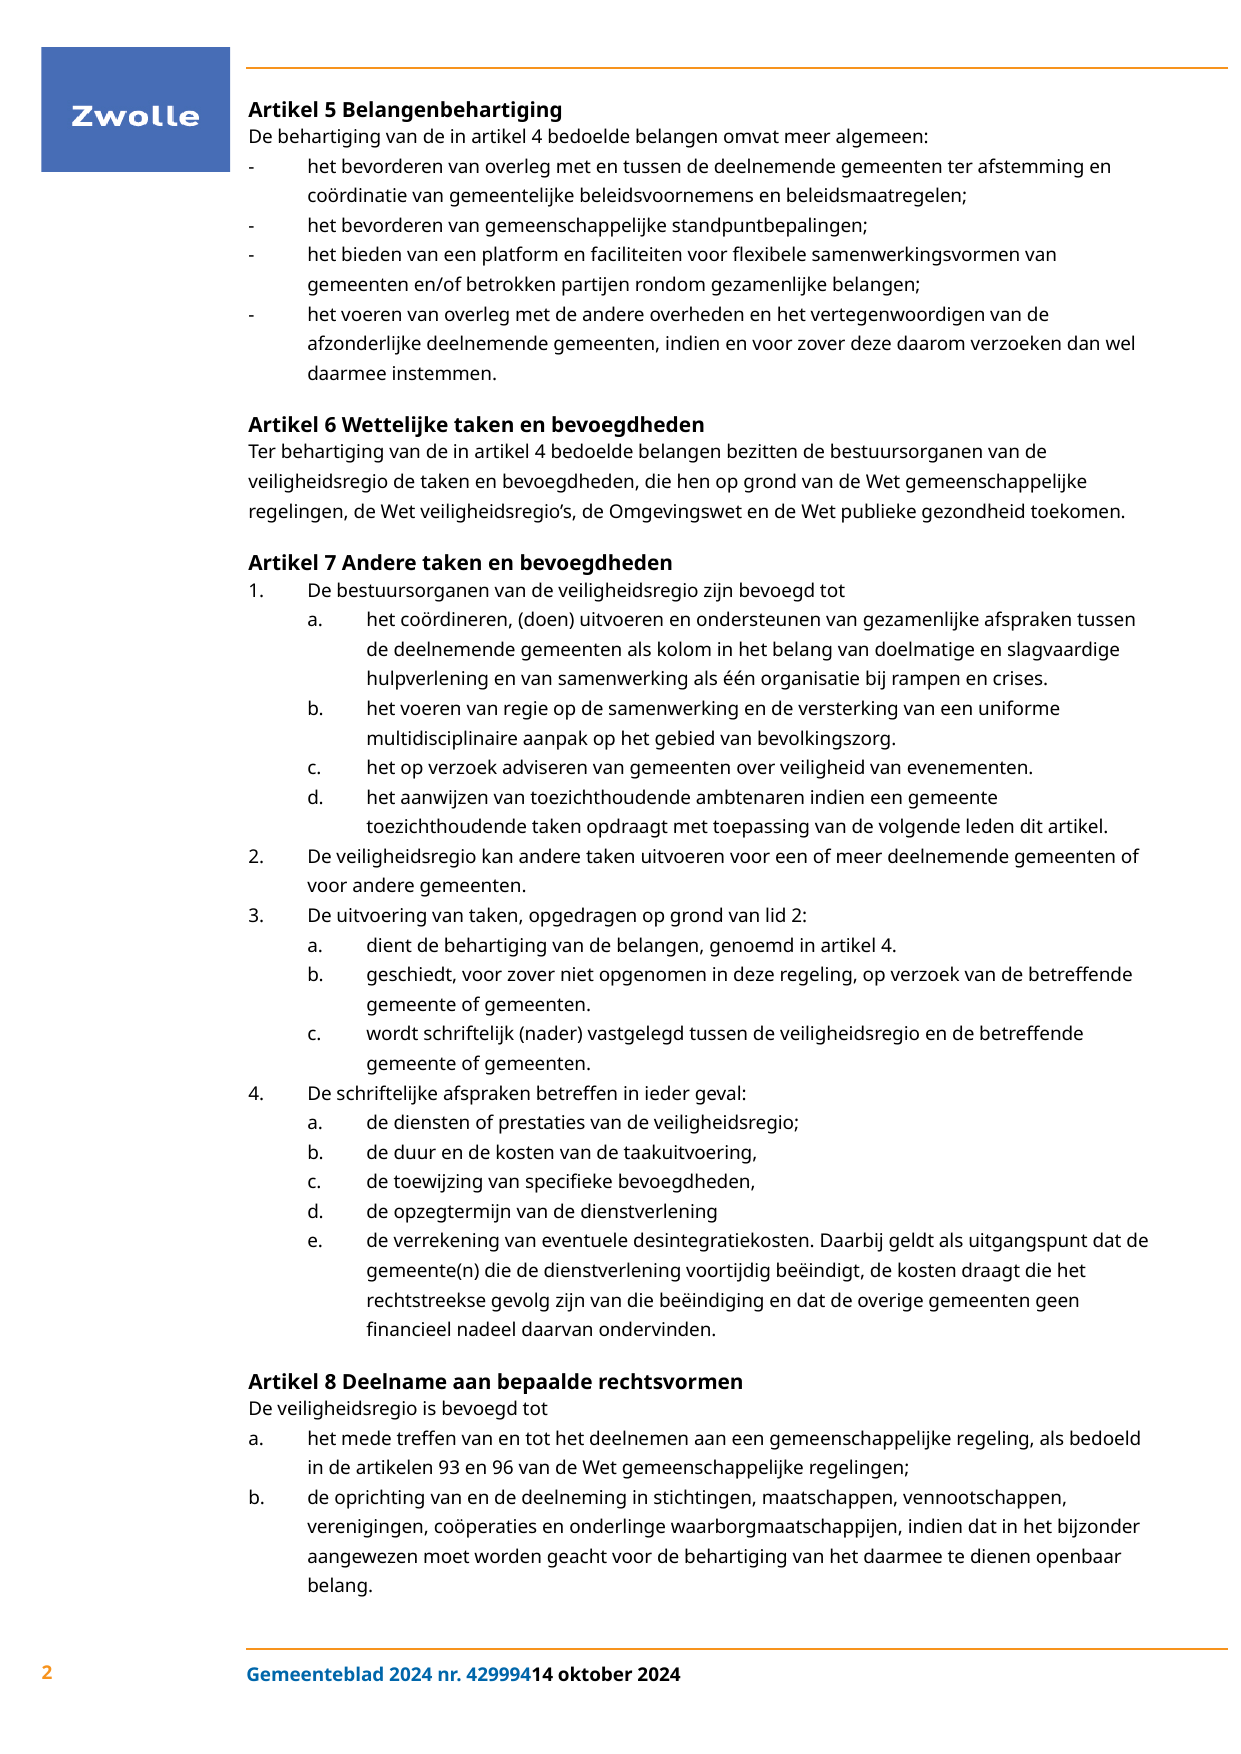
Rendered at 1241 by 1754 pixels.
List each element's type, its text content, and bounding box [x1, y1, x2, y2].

list het aanwijzen van toezichthoudende ambtenaren indien een gemeente toezichthoudende taken opdraagt met toepassing van de volgende leden dit artikel. [307, 784, 1152, 839]
list de oprichting van en de deelneming in stichtingen, maatschappen, vennootschappen, verenigingen, coöperaties en onderlinge waarborgmaatschappijen, indien dat in het bijzonder aangewezen moet worden geacht voor de behartiging van het daarmee te dienen openbaar belang. [248, 1484, 1152, 1598]
list De bestuursorganen van de veiligheidsregio zijn bevoegd tot [248, 577, 1152, 602]
text Artikel 5 Belangenbehartiging [248, 95, 1152, 123]
list de duur en de kosten van de taakuitvoering, [307, 1139, 1152, 1164]
text De behartiging van de in artikel 4 bedoelde belangen omvat meer algemeen: [248, 123, 1152, 149]
list het op verzoek adviseren van gemeenten over veiligheid van evenementen. [307, 754, 1152, 780]
text Artikel 8 Deelname aan bepaalde rechtsvormen [248, 1367, 1152, 1395]
list het coördineren, (doen) uitvoeren en ondersteunen van gezamenlijke afspraken tussen de deelnemende gemeenten als kolom in het belang van doelmatige en slagvaardige hulpverlening en van samenwerking als één organisatie bij rampen en crises. [307, 606, 1152, 691]
list dient de behartiging van de belangen, genoemd in artikel 4. [307, 932, 1152, 957]
picture [41, 47, 231, 172]
list De veiligheidsregio kan andere taken uitvoeren voor een of meer deelnemende gemeenten of voor andere gemeenten. [248, 843, 1152, 898]
list wordt schriftelijk (nader) vastgelegd tussen de veiligheidsregio en de betreffende gemeente of gemeenten. [307, 1021, 1152, 1076]
list De uitvoering van taken, opgedragen op grond van lid 2: [248, 902, 1152, 928]
list het voeren van overleg met de andere overheden en het vertegenwoordigen van de afzonderlijke deelnemende gemeenten, indien en voor zover deze daarom verzoeken dan wel daarmee instemmen. [248, 301, 1152, 386]
list de diensten of prestaties van de veiligheidsregio; [307, 1109, 1152, 1135]
list de opzegtermijn van de dienstverlening [307, 1198, 1152, 1224]
text Artikel 6 Wettelijke taken en bevoegdheden [248, 410, 1152, 439]
text Artikel 7 Andere taken en bevoegdheden [248, 548, 1152, 577]
list geschiedt, voor zover niet opgenomen in deze regeling, op verzoek van de betreffende gemeente of gemeenten. [307, 961, 1152, 1017]
list de toewijzing van specifieke bevoegdheden, [307, 1168, 1152, 1194]
text Ter behartiging van de in artikel 4 bedoelde belangen bezitten de bestuursorganen van de veiligheidsregio de taken en bevoegdheden, die hen op grond van de Wet gemeenschappelijke regelingen, de Wet veiligheidsregio’s, de Omgevingswet en de Wet publieke gezondheid toekomen. [248, 439, 1152, 524]
list het voeren van regie op de samenwerking en de versterking van een uniforme multidisciplinaire aanpak op het gebied van bevolkingszorg. [307, 695, 1152, 750]
text De veiligheidsregio is bevoegd tot [248, 1395, 1152, 1421]
list het mede treffen van en tot het deelnemen aan een gemeenschappelijke regeling, als bedoeld in de artikelen 93 en 96 van de Wet gemeenschappelijke regelingen; [248, 1425, 1152, 1480]
list De schriftelijke afspraken betreffen in ieder geval: [248, 1080, 1152, 1105]
list de verrekening van eventuele desintegratiekosten. Daarbij geldt als uitgangspunt dat de gemeente(n) die de dienstverlening voortijdig beëindigt, de kosten draagt die het rechtstreekse gevolg zijn van die beëindiging en dat de overige gemeenten geen financieel nadeel daarvan ondervinden. [307, 1228, 1152, 1342]
list het bieden van een platform en faciliteiten voor flexibele samenwerkingsvormen van gemeenten en/of betrokken partijen rondom gezamenlijke belangen; [248, 242, 1152, 297]
list het bevorderen van gemeenschappelijke standpuntbepalingen; [248, 212, 1152, 238]
list het bevorderen van overleg met en tussen de deelnemende gemeenten ter afstemming en coördinatie van gemeentelijke beleidsvoornemens en beleidsmaatregelen; [248, 153, 1152, 208]
